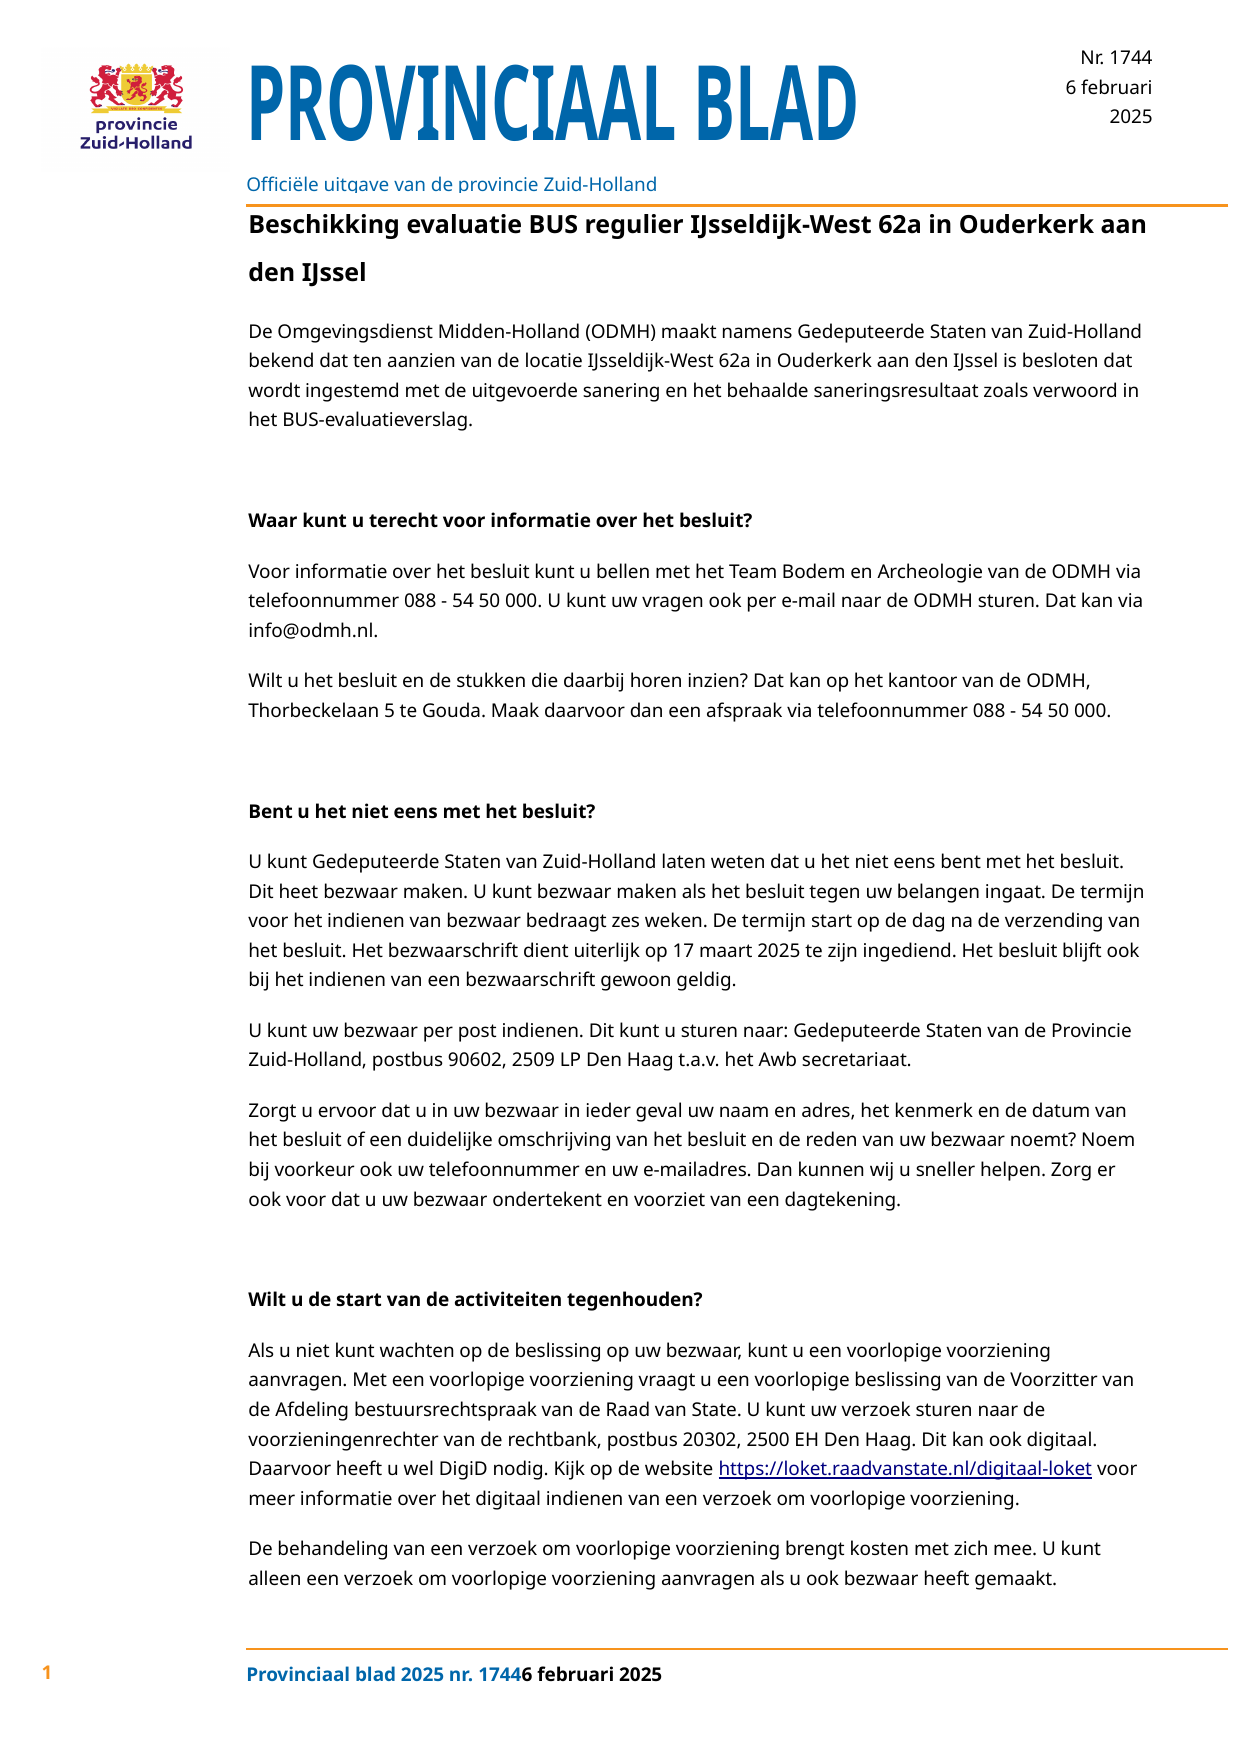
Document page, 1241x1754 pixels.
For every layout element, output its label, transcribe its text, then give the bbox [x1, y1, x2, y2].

text De Omgevingsdienst Midden-Holland (ODMH) maakt namens Gedeputeerde Staten van Zuid-Holland bekend dat ten aanzien van de locatie IJsseldijk-West 62a in Ouderkerk aan den IJssel is besloten dat wordt ingestemd met de uitgevoerde sanering en het behaalde saneringsresultaat zoals verwoord in het BUS-evaluatieverslag. [248, 318, 1152, 432]
text U kunt uw bezwaar per post indienen. Dit kunt u sturen naar: Gedeputeerde Staten van de Provincie Zuid-Holland, postbus 90602, 2509 LP Den Haag t.a.v. het Awb secretariaat. [248, 1017, 1152, 1072]
text Voor informatie over het besluit kunt u bellen met het Team Bodem en Archeologie van de ODMH via telefoonnummer 088 - 54 50 000. U kunt uw vragen ook per e-mail naar de ODMH sturen. Dat kan via info@odmh.nl. [248, 558, 1152, 643]
text Wilt u de start van de activiteiten tegenhouden? [248, 1287, 1152, 1312]
text Wilt u het besluit en de stukken die daarbij horen inzien? Dat kan op het kantoor van de ODMH, Thorbeckelaan 5 te Gouda. Maak daarvoor dan een afspraak via telefoonnummer 088 - 54 50 000. [248, 667, 1152, 723]
text Bent u het niet eens met het besluit? [248, 798, 1152, 824]
picture [41, 47, 231, 172]
text U kunt Gedeputeerde Staten van Zuid-Holland laten weten dat u het niet eens bent met het besluit. Dit heet bezwaar maken. U kunt bezwaar maken als het besluit tegen uw belangen ingaat. De termijn voor het indienen van bezwaar bedraagt zes weken. De termijn start op de dag na de verzending van het besluit. Het bezwaarschrift dient uiterlijk op 17 maart 2025 te zijn ingediend. Het besluit blijft ook bij het indienen van een bezwaarschrift gewoon geldig. [248, 848, 1152, 992]
text Als u niet kunt wachten op de beslissing op uw bezwaar, kunt u een voorlopige voorziening aanvragen. Met een voorlopige voorziening vraagt u een voorlopige beslissing van de Voorzitter van de Afdeling bestuursrechtspraak van de Raad van State. U kunt uw verzoek sturen naar de voorzieningenrechter van de rechtbank, postbus 20302, 2500 EH Den Haag. Dit kan ook digitaal. Daarvoor heeft u wel DigiD nodig. Kijk op de website https://loket.raadvanstate.nl/digitaal-loket voor meer informatie over het digitaal indienen van een verzoek om voorlopige voorziening. [248, 1337, 1152, 1511]
text Zorgt u ervoor dat u in uw bezwaar in ieder geval uw naam en adres, het kenmerk en de datum van het besluit of een duidelijke omschrijving van het besluit en de reden van uw bezwaar noemt? Noem bij voorkeur ook uw telefoonnummer en uw e-mailadres. Dan kunnen wij u sneller helpen. Zorg er ook voor dat u uw bezwaar ondertekent en voorziet van een dagtekening. [248, 1097, 1152, 1212]
text De behandeling van een verzoek om voorlopige voorziening brengt kosten met zich mee. U kunt alleen een verzoek om voorlopige voorziening aanvragen als u ook bezwaar heeft gemaakt. [248, 1535, 1152, 1591]
text Beschikking evaluatie BUS regulier IJsseldijk-West 62a in Ouderkerk aan den IJssel [248, 207, 1152, 288]
text Waar kunt u terecht voor informatie over het besluit? [248, 507, 1152, 533]
